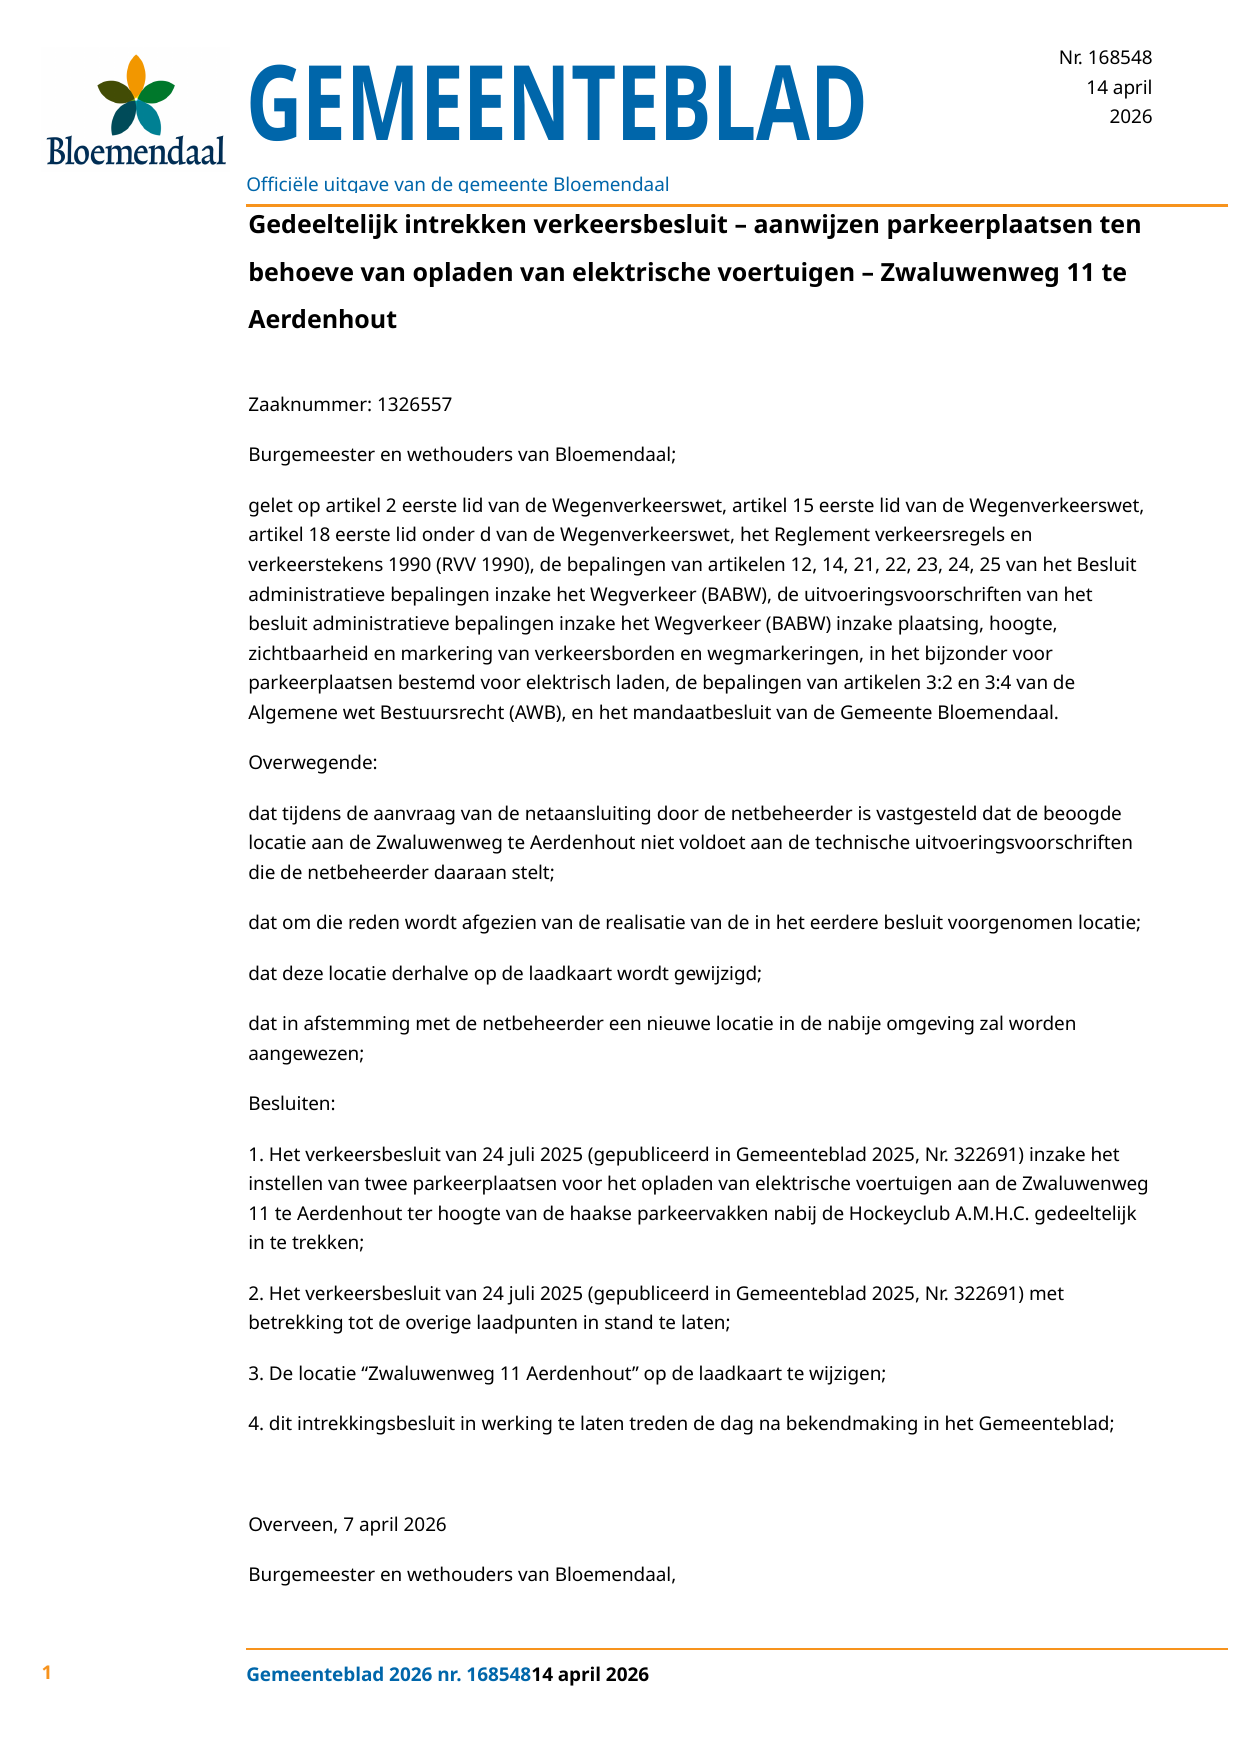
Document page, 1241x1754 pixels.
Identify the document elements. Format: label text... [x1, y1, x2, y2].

text Overwegende: [248, 749, 1152, 775]
text Besluiten: [248, 1090, 1152, 1116]
text Burgemeester en wethouders van Bloemendaal; [248, 442, 1152, 467]
text Zaaknummer: 1326557 [248, 391, 1152, 417]
text dat in afstemming met de netbeheerder een nieuwe locatie in de nabije omgeving zal worden aangewezen; [248, 1010, 1152, 1066]
text 2. Het verkeersbesluit van 24 juli 2025 (gepubliceerd in Gemeenteblad 2025, Nr. 322691) met betrekking tot de overige laadpunten in stand te laten; [248, 1280, 1152, 1335]
text dat om die reden wordt afgezien van de realisatie van de in het eerdere besluit voorgenomen locatie; [248, 909, 1152, 935]
text 4. dit intrekkingsbesluit in werking te laten treden de dag na bekendmaking in het Gemeenteblad; [248, 1410, 1152, 1436]
text Gedeeltelijk intrekken verkeersbesluit – aanwijzen parkeerplaatsen ten behoeve van opladen van elektrische voertuigen – Zwaluwenweg 11 te Aerdenhout [248, 207, 1152, 336]
text Burgemeester en wethouders van Bloemendaal, [248, 1562, 1152, 1587]
text 1. Het verkeersbesluit van 24 juli 2025 (gepubliceerd in Gemeenteblad 2025, Nr. 322691) inzake het instellen van twee parkeerplaatsen voor het opladen van elektrische voertuigen aan de Zwaluwenweg 11 te Aerdenhout ter hoogte van de haakse parkeervakken nabij de Hockeyclub A.M.H.C. gedeeltelijk in te trekken; [248, 1141, 1152, 1255]
text dat deze locatie derhalve op de laadkaart wordt gewijzigd; [248, 960, 1152, 986]
text 3. De locatie “Zwaluwenweg 11 Aerdenhout” op de laadkaart te wijzigen; [248, 1360, 1152, 1386]
text gelet op artikel 2 eerste lid van de Wegenverkeerswet, artikel 15 eerste lid van de Wegenverkeerswet, artikel 18 eerste lid onder d van de Wegenverkeerswet, het Reglement verkeersregels en verkeerstekens 1990 (RVV 1990), de bepalingen van artikelen 12, 14, 21, 22, 23, 24, 25 van het Besluit administratieve bepalingen inzake het Wegverkeer (BABW), de uitvoeringsvoorschriften van het besluit administratieve bepalingen inzake het Wegverkeer (BABW) inzake plaatsing, hoogte, zichtbaarheid en markering van verkeersborden en wegmarkeringen, in het bijzonder voor parkeerplaatsen bestemd voor elektrisch laden, de bepalingen van artikelen 3:2 en 3:4 van de Algemene wet Bestuursrecht (AWB), en het mandaatbesluit van de Gemeente Bloemendaal. [248, 492, 1152, 725]
text Overveen, 7 april 2026 [248, 1511, 1152, 1537]
text dat tijdens de aanvraag van de netaansluiting door de netbeheerder is vastgesteld dat de beoogde locatie aan de Zwaluwenweg te Aerdenhout niet voldoet aan de technische uitvoeringsvoorschriften die de netbeheerder daaraan stelt; [248, 800, 1152, 885]
picture [41, 47, 231, 172]
